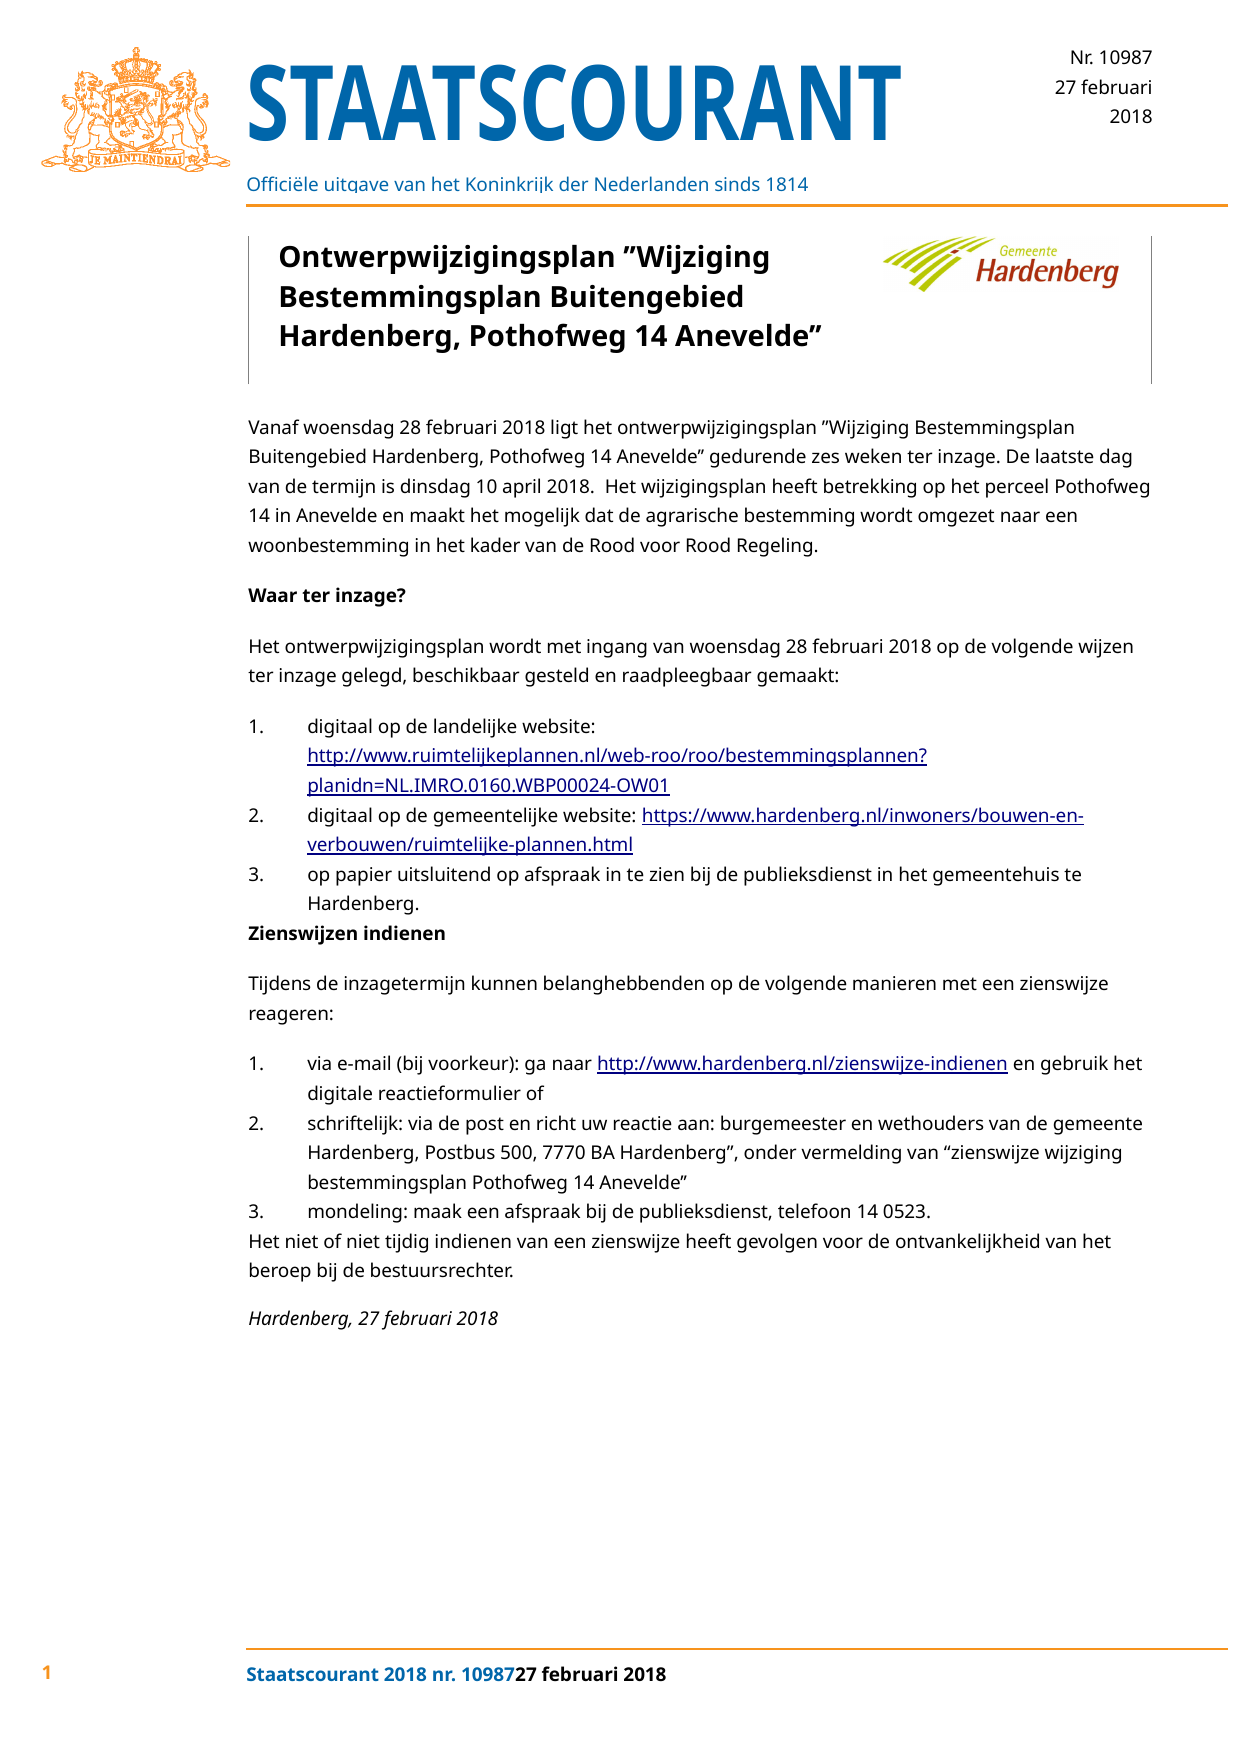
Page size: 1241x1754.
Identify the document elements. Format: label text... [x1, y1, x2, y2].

list digitaal op de gemeentelijke website: https://www.hardenberg.nl/inwoners/bouwen-en-verbouwen/ruimtelijke-plannen.html [248, 802, 1152, 857]
list via e-mail (bij voorkeur): ga naar http://www.hardenberg.nl/zienswijze-indienen en gebruik het digitale reactieformulier of [248, 1051, 1152, 1106]
list schriftelijk: via de post en richt uw reactie aan: burgemeester en wethouders van de gemeente Hardenberg, Postbus 500, 7770 BA Hardenberg”, onder vermelding van “zienswijze wijziging bestemmingsplan Pothofweg 14 Anevelde’’ [248, 1110, 1152, 1195]
picture [882, 236, 1119, 292]
table_header Ontwerpwijzigingsplan ’’Wijziging Bestemmingsplan Buitengebied Hardenberg, Pothofweg 14 Anevelde’’ [249, 236, 850, 384]
list digitaal op de landelijke website: http://www.ruimtelijkeplannen.nl/web-roo/roo/bestemmingsplannen?planidn=NL.IMRO.0160.WBP00024-OW01 [248, 713, 1152, 798]
text Vanaf woensdag 28 februari 2018 ligt het ontwerpwijzigingsplan ’’Wijziging Bestemmingsplan Buitengebied Hardenberg, Pothofweg 14 Anevelde’’ gedurende zes weken ter inzage. De laatste dag van de termijn is dinsdag 10 april 2018. Het wijzigingsplan heeft betrekking op het perceel Pothofweg 14 in Anevelde en maakt het mogelijk dat de agrarische bestemming wordt omgezet naar een woonbestemming in het kader van de Rood voor Rood Regeling. [248, 414, 1152, 558]
text Het ontwerpwijzigingsplan wordt met ingang van woensdag 28 februari 2018 op de volgende wijzen ter inzage gelegd, beschikbaar gesteld en raadpleegbaar gemaakt: [248, 633, 1152, 688]
text Waar ter inzage? [248, 583, 1152, 608]
text Zienswijzen indienen [248, 920, 1152, 946]
text Hardenberg, 27 februari 2018 [248, 1306, 1152, 1331]
text Het niet of niet tijdig indienen van een zienswijze heeft gevolgen voor de ontvankelijkheid van het beroep bij de bestuursrechter. [248, 1228, 1152, 1283]
table_header [850, 236, 1151, 384]
list mondeling: maak een afspraak bij de publieksdienst, telefoon 14 0523. [248, 1198, 1152, 1224]
list op papier uitsluitend op afspraak in te zien bij de publieksdienst in het gemeentehuis te Hardenberg. [248, 861, 1152, 916]
text Tijdens de inzagetermijn kunnen belanghebbenden op de volgende manieren met een zienswijze reageren: [248, 971, 1152, 1026]
picture [41, 47, 231, 172]
